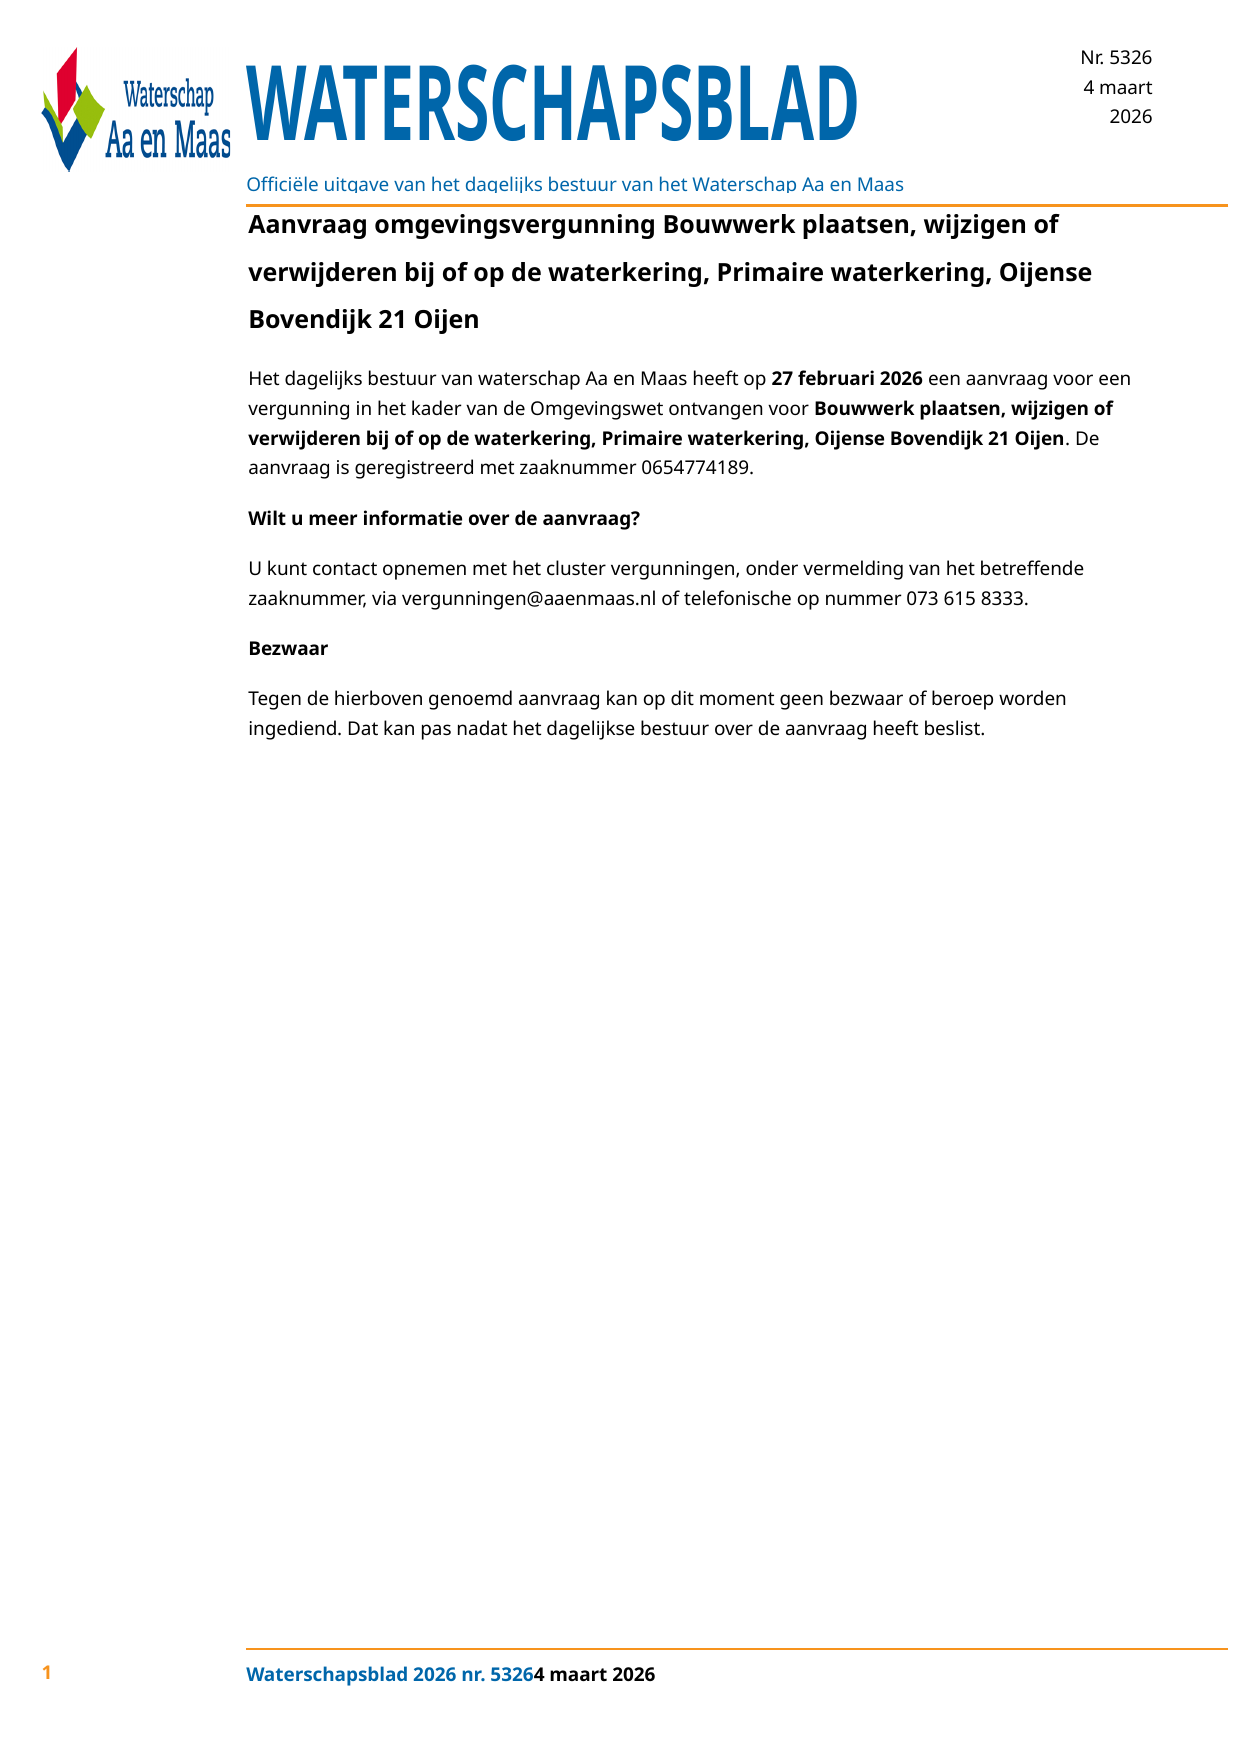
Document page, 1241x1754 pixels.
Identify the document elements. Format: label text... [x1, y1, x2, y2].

text Aanvraag omgevingsvergunning Bouwwerk plaatsen, wijzigen of verwijderen bij of op de waterkering, Primaire waterkering, Oijense Bovendijk 21 Oijen [248, 207, 1152, 336]
text Tegen de hierboven genoemd aanvraag kan op dit moment geen bezwaar of beroep worden ingediend. Dat kan pas nadat het dagelijkse bestuur over de aanvraag heeft beslist. [248, 686, 1152, 741]
text Wilt u meer informatie over de aanvraag? [248, 505, 1152, 530]
picture [41, 47, 231, 172]
text Bezwaar [248, 635, 1152, 661]
text U kunt contact opnemen met het cluster vergunningen, onder vermelding van het betreffende zaaknummer, via vergunningen@aaenmaas.nl of telefonische op nummer 073 615 8333. [248, 555, 1152, 610]
text Het dagelijks bestuur van waterschap Aa en Maas heeft op 27 februari 2026 een aanvraag voor een vergunning in het kader van de Omgevingswet ontvangen voor Bouwwerk plaatsen, wijzigen of verwijderen bij of op de waterkering, Primaire waterkering, Oijense Bovendijk 21 Oijen. De aanvraag is geregistreerd met zaaknummer 0654774189. [248, 366, 1152, 480]
